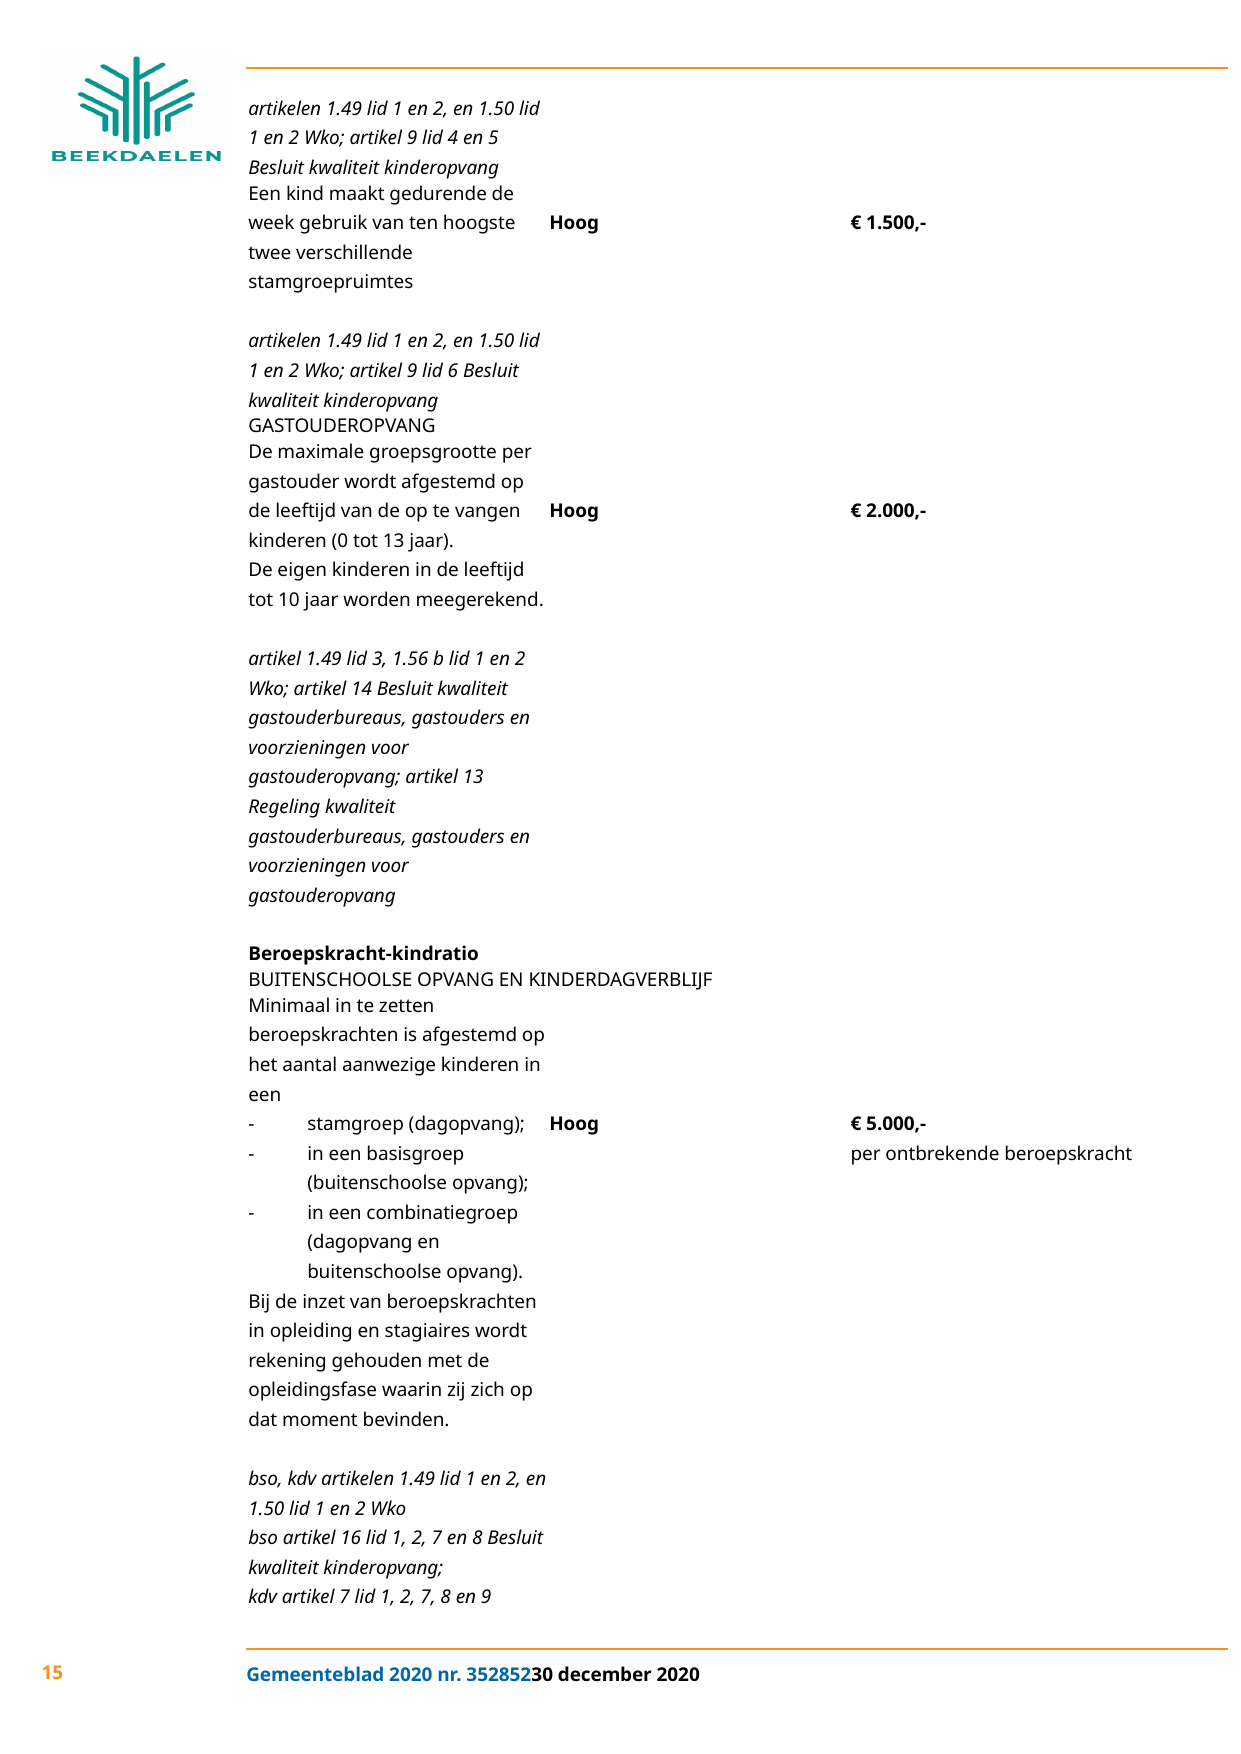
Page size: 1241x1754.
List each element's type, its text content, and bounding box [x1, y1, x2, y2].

picture [41, 47, 231, 172]
table_cell Een kind maakt gedurende de week gebruik van ten hoogste twee verschillende stamgroepruimtes artikelen 1.49 lid 1 en 2, en 1.50 lid 1 en 2 Wko; artikel 9 lid 6 Besluit kwaliteit kinderopvang [248, 180, 549, 412]
table_header artikelen 1.49 lid 1 en 2, en 1.50 lid 1 en 2 Wko; artikel 9 lid 4 en 5 Besluit kwaliteit kinderopvang [248, 95, 549, 180]
table_cell € 5.000,- per ontbrekende beroepskracht [850, 992, 1152, 1609]
table_cell BUITENSCHOOLSE OPVANG EN KINDERDAGVERBLIJF [248, 966, 1152, 992]
table_cell Minimaal in te zetten beroepskrachten is afgestemd op het aantal aanwezige kinderen in een stamgroep (dagopvang); in een basisgroep (buitenschoolse opvang); in een combinatiegroep (dagopvang en buitenschoolse opvang). Bij de inzet van beroepskrachten in opleiding en stagiaires wordt rekening gehouden met de opleidingsfase waarin zij zich op dat moment bevinden. bso, kdv artikelen 1.49 lid 1 en 2, en 1.50 lid 1 en 2 Wko bso artikel 16 lid 1, 2, 7 en 8 Besluit kwaliteit kinderopvang; kdv artikel 7 lid 1, 2, 7, 8 en 9 [248, 992, 549, 1609]
table_header [850, 95, 1152, 180]
table_cell € 2.000,- [850, 438, 1152, 908]
table_header [549, 95, 850, 180]
table_cell Hoog [549, 180, 850, 412]
table_cell GASTOUDEROPVANG [248, 413, 1152, 438]
table_cell Hoog [549, 992, 850, 1609]
table_header Beroepskracht-kindratio [248, 941, 1152, 966]
table_cell De maximale groepsgrootte per gastouder wordt afgestemd op de leeftijd van de op te vangen kinderen (0 tot 13 jaar). De eigen kinderen in de leeftijd tot 10 jaar worden meegerekend. artikel 1.49 lid 3, 1.56 b lid 1 en 2 Wko; artikel 14 Besluit kwaliteit gastouderbureaus, gastouders en voorzieningen voor gastouderopvang; artikel 13 Regeling kwaliteit gastouderbureaus, gastouders en voorzieningen voor gastouderopvang [248, 438, 549, 908]
table_cell € 1.500,- [850, 180, 1152, 412]
table_cell Hoog [549, 438, 850, 908]
